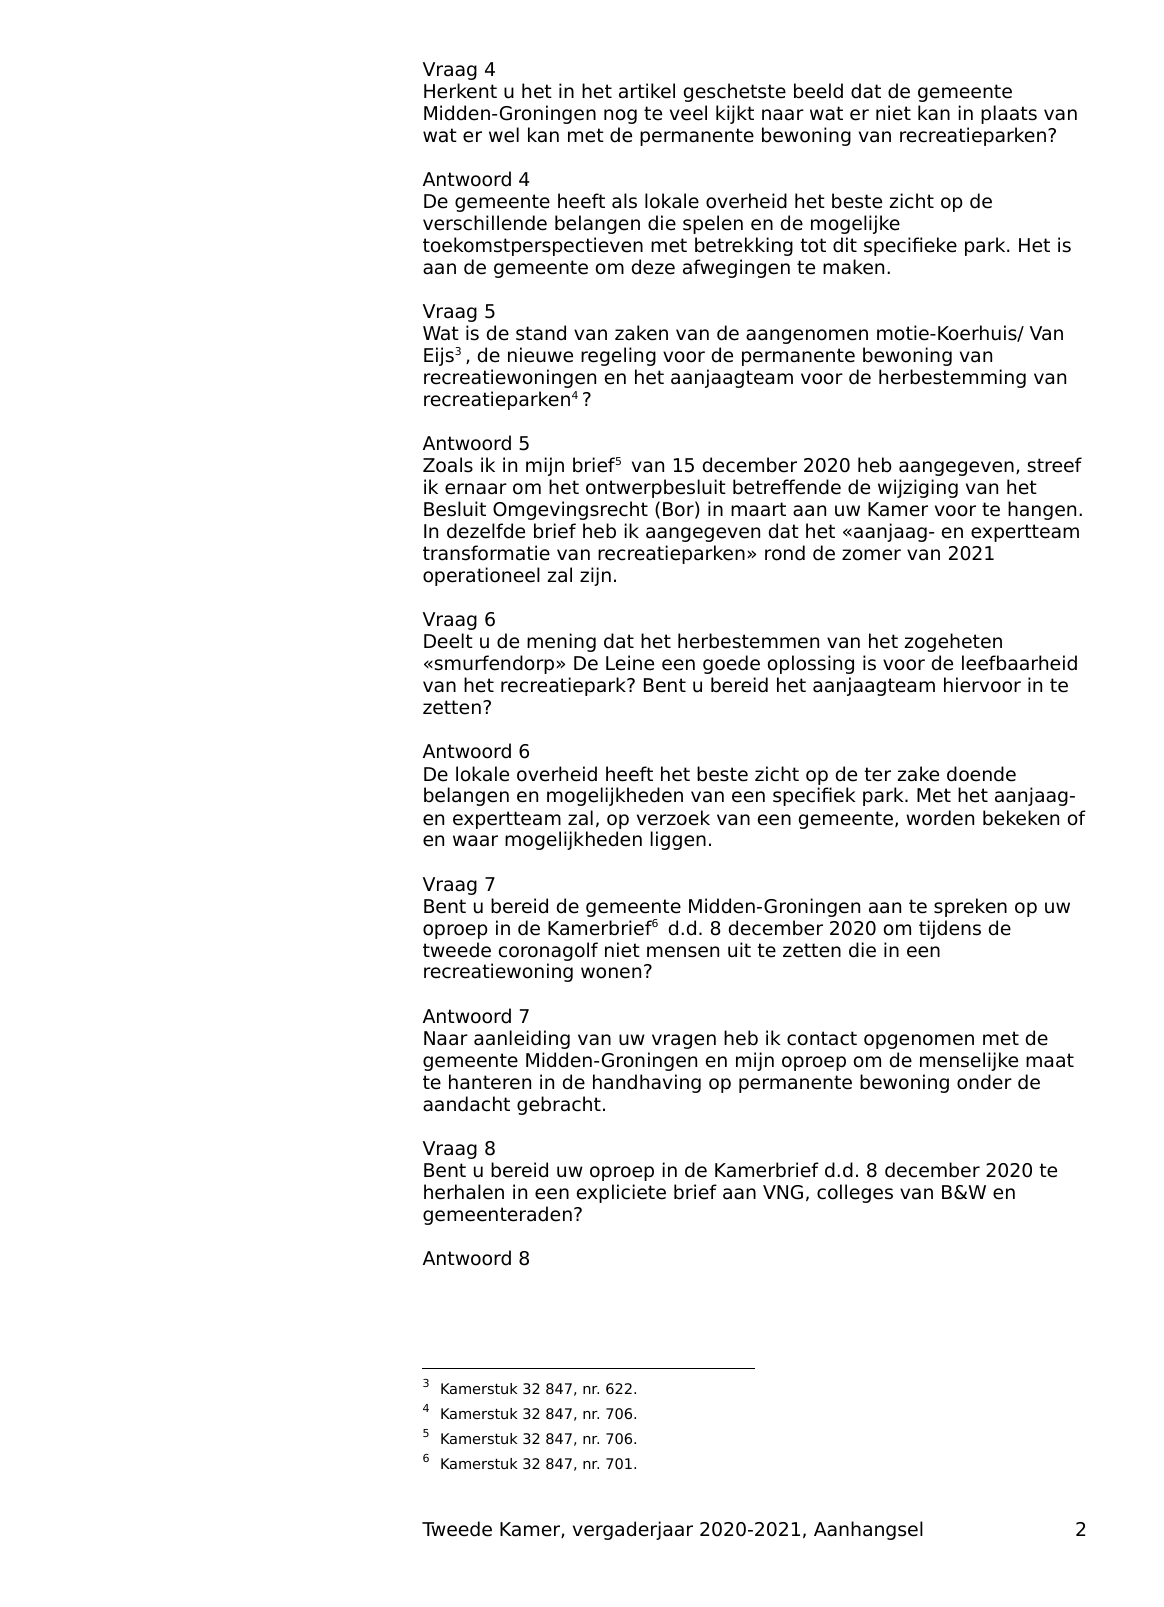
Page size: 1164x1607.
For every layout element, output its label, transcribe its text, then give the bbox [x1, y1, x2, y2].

text Kamerstuk 32 847, nr. 706. [422, 1402, 1087, 1424]
text Kamerstuk 32 847, nr. 622. [422, 1377, 1087, 1399]
text Bent u bereid de gemeente Midden-Groningen aan te spreken op uw oproep in de Kamerbrief d.d. 8 december 2020 om tijdens de tweede coronagolf niet mensen uit te zetten die in een recreatiewoning wonen? [422, 896, 1087, 983]
text Vraag 7 [422, 873, 1087, 896]
text Vraag 8 [422, 1138, 1087, 1160]
text Antwoord 5 [422, 433, 1087, 455]
text Antwoord 4 [422, 169, 1087, 191]
text Vraag 5 [422, 301, 1087, 323]
text De gemeente heeft als lokale overheid het beste zicht op de verschillende belangen die spelen en de mogelijke toekomstperspectieven met betrekking tot dit specifieke park. Het is aan de gemeente om deze afwegingen te maken. [422, 191, 1087, 279]
text Antwoord 8 [422, 1248, 1087, 1270]
text Wat is de stand van zaken van de aangenomen motie-Koerhuis/ Van Eijs, de nieuwe regeling voor de permanente bewoning van recreatiewoningen en het aanjaagteam voor de herbestemming van recreatieparken? [422, 323, 1087, 411]
text Bent u bereid uw oproep in de Kamerbrief d.d. 8 december 2020 te herhalen in een expliciete brief aan VNG, colleges van B&W en gemeenteraden? [422, 1160, 1087, 1226]
text Kamerstuk 32 847, nr. 706. [422, 1427, 1087, 1449]
text Vraag 6 [422, 609, 1087, 631]
text De lokale overheid heeft het beste zicht op de ter zake doende belangen en mogelijkheden van een specifiek park. Met het aanjaag- en expertteam zal, op verzoek van een gemeente, worden bekeken of en waar mogelijkheden liggen. [422, 763, 1087, 851]
text Deelt u de mening dat het herbestemmen van het zogeheten «smurfendorp» De Leine een goede oplossing is voor de leefbaarheid van het recreatiepark? Bent u bereid het aanjaagteam hiervoor in te zetten? [422, 631, 1087, 719]
text Kamerstuk 32 847, nr. 701. [422, 1452, 1087, 1474]
text In dezelfde brief heb ik aangegeven dat het «aanjaag- en expertteam transformatie van recreatieparken» rond de zomer van 2021 operationeel zal zijn. [422, 521, 1087, 587]
text Vraag 4 [422, 59, 1087, 81]
text Antwoord 6 [422, 741, 1087, 763]
text Naar aanleiding van uw vragen heb ik contact opgenomen met de gemeente Midden-Groningen en mijn oproep om de menselijke maat te hanteren in de handhaving op permanente bewoning onder de aandacht gebracht. [422, 1028, 1087, 1116]
text Herkent u het in het artikel geschetste beeld dat de gemeente Midden-Groningen nog te veel kijkt naar wat er niet kan in plaats van wat er wel kan met de permanente bewoning van recreatieparken? [422, 81, 1087, 147]
text Antwoord 7 [422, 1006, 1087, 1028]
text Zoals ik in mijn brief van 15 december 2020 heb aangegeven, streef ik ernaar om het ontwerpbesluit betreffende de wijziging van het Besluit Omgevingsrecht (Bor) in maart aan uw Kamer voor te hangen. [422, 455, 1087, 521]
